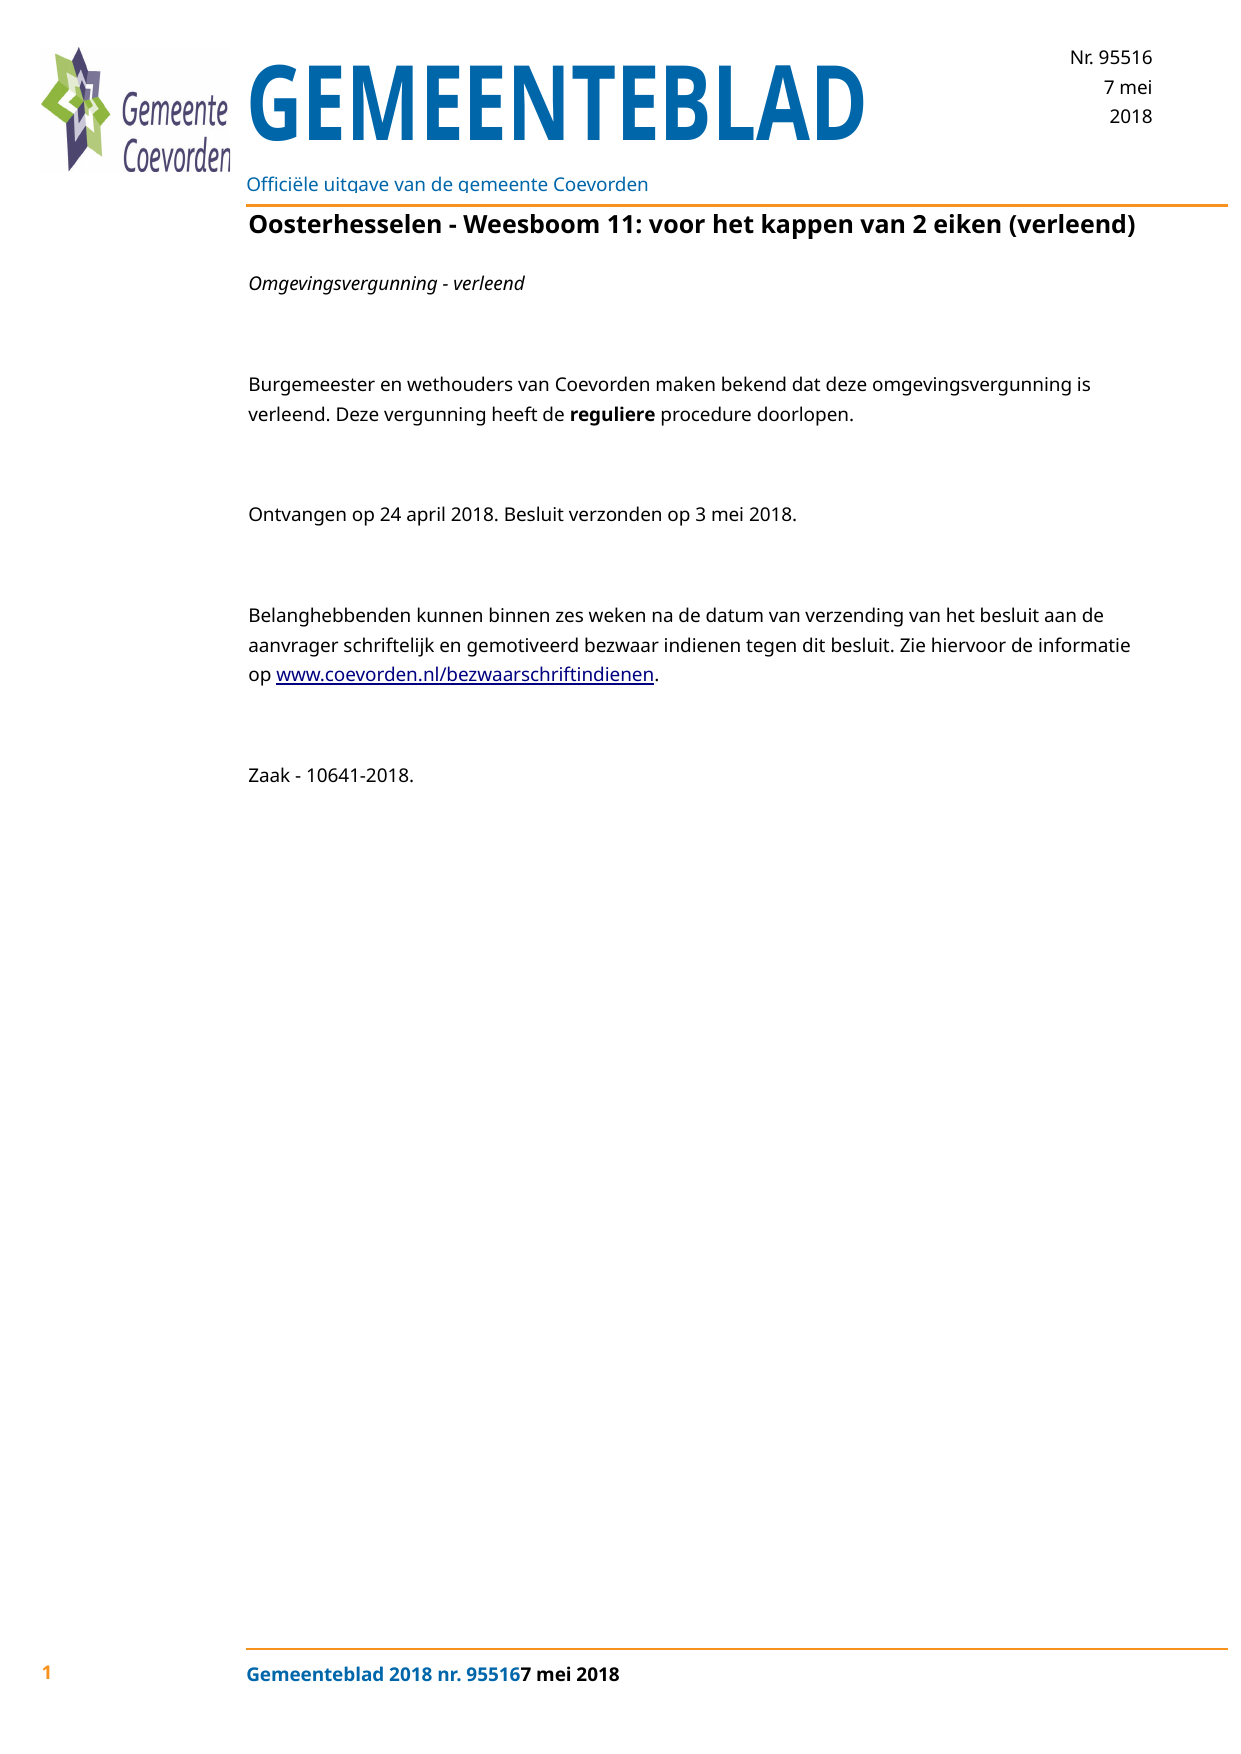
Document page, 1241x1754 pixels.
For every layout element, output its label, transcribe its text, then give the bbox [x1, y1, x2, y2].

text Omgevingsvergunning - verleend [248, 270, 1152, 296]
text Burgemeester en wethouders van Coevorden maken bekend dat deze omgevingsvergunning is verleend. Deze vergunning heeft de reguliere procedure doorlopen. [248, 371, 1152, 426]
text Oosterhesselen - Weesboom 11: voor het kappen van 2 eiken (verleend) [248, 207, 1152, 241]
text Zaak - 10641-2018. [248, 762, 1152, 788]
picture [41, 47, 231, 172]
text Belanghebbenden kunnen binnen zes weken na de datum van verzending van het besluit aan de aanvrager schriftelijk en gemotiveerd bezwaar indienen tegen dit besluit. Zie hiervoor de informatie op www.coevorden.nl/bezwaarschriftindienen. [248, 602, 1152, 687]
text Ontvangen op 24 april 2018. Besluit verzonden op 3 mei 2018. [248, 502, 1152, 527]
